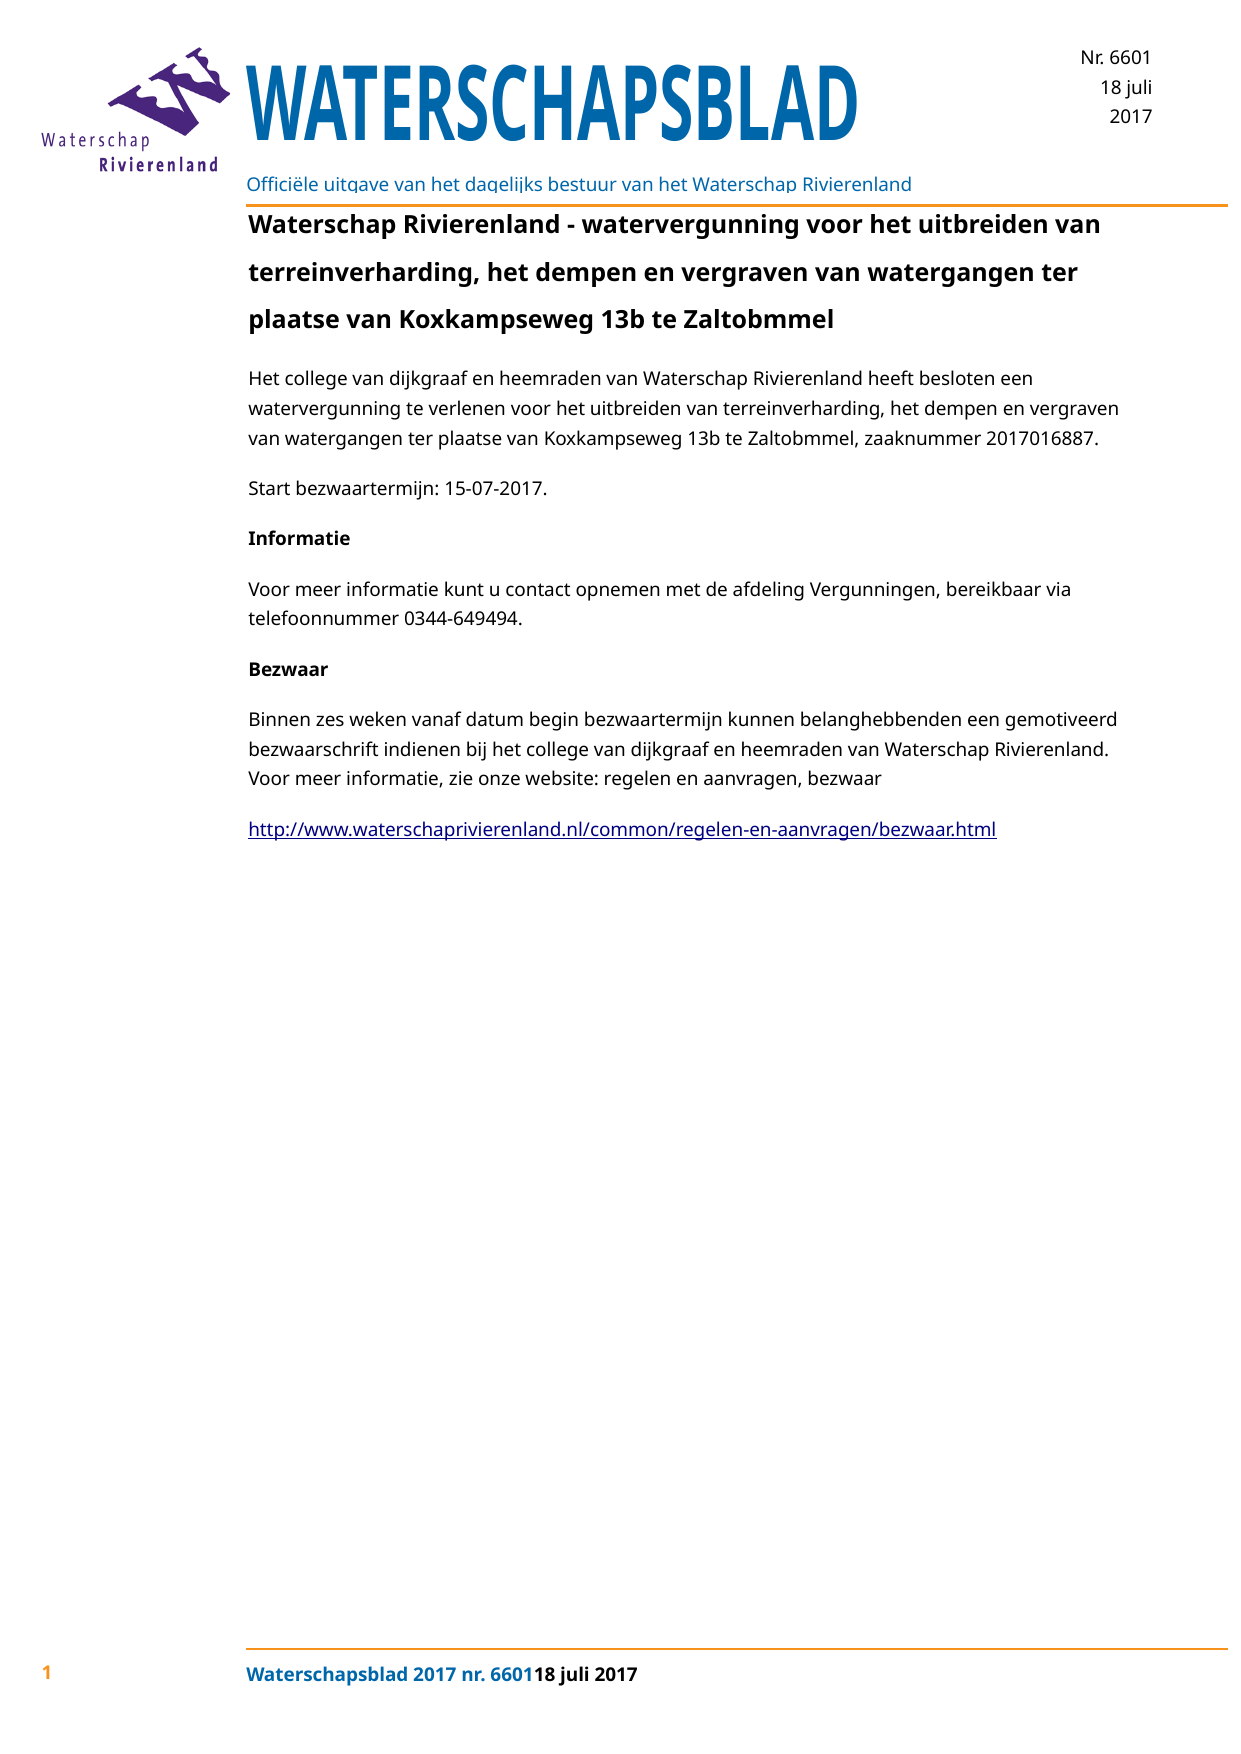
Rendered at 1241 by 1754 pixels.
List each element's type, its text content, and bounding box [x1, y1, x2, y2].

text Informatie [248, 526, 1152, 551]
text Waterschap Rivierenland - watervergunning voor het uitbreiden van terreinverharding, het dempen en vergraven van watergangen ter plaatse van Koxkampseweg 13b te Zaltobmmel [248, 207, 1152, 336]
text http://www.waterschaprivierenland.nl/common/regelen-en-aanvragen/bezwaar.html [248, 816, 1152, 842]
picture [41, 47, 231, 172]
text Binnen zes weken vanaf datum begin bezwaartermijn kunnen belanghebbenden een gemotiveerd bezwaarschrift indienen bij het college van dijkgraaf en heemraden van Waterschap Rivierenland. Voor meer informatie, zie onze website: regelen en aanvragen, bezwaar [248, 706, 1152, 791]
text Voor meer informatie kunt u contact opnemen met de afdeling Vergunningen, bereikbaar via telefoonnummer 0344-649494. [248, 576, 1152, 631]
text Bezwaar [248, 656, 1152, 682]
text Het college van dijkgraaf en heemraden van Waterschap Rivierenland heeft besloten een watervergunning te verlenen voor het uitbreiden van terreinverharding, het dempen en vergraven van watergangen ter plaatse van Koxkampseweg 13b te Zaltobmmel, zaaknummer 2017016887. [248, 366, 1152, 450]
text Start bezwaartermijn: 15-07-2017. [248, 475, 1152, 501]
